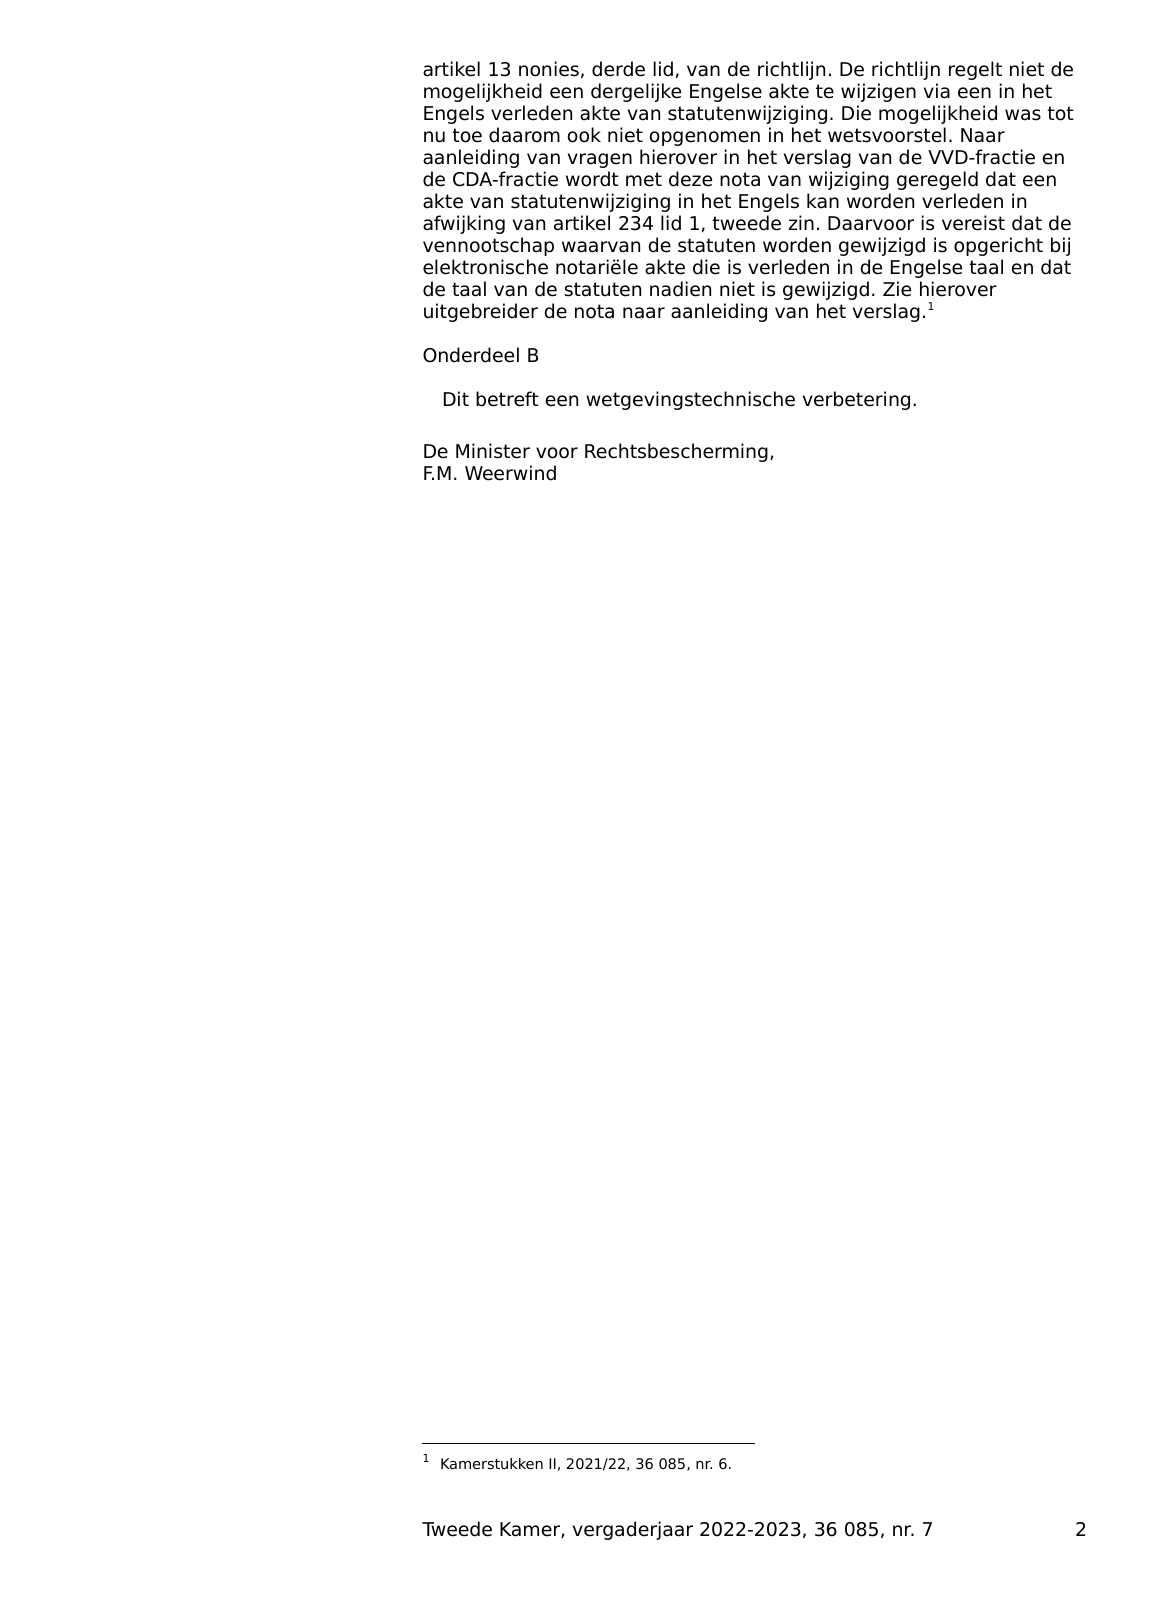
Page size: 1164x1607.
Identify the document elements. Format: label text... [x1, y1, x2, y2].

text artikel 13 nonies, derde lid, van de richtlijn. De richtlijn regelt niet de mogelijkheid een dergelijke Engelse akte te wijzigen via een in het Engels verleden akte van statutenwijziging. Die mogelijkheid was tot nu toe daarom ook niet opgenomen in het wetsvoorstel. Naar aanleiding van vragen hierover in het verslag van de VVD-fractie en de CDA-fractie wordt met deze nota van wijziging geregeld dat een akte van statutenwijziging in het Engels kan worden verleden in afwijking van artikel 234 lid 1, tweede zin. Daarvoor is vereist dat de vennootschap waarvan de statuten worden gewijzigd is opgericht bij elektronische notariële akte die is verleden in de Engelse taal en dat de taal van de statuten nadien niet is gewijzigd. Zie hierover uitgebreider de nota naar aanleiding van het verslag. [422, 59, 1087, 323]
subtitle Onderdeel B [422, 345, 1087, 367]
text Dit betreft een wetgevingstechnische verbetering. [422, 389, 1087, 411]
text Kamerstukken II, 2021/22, 36 085, nr. 6. [422, 1452, 1087, 1474]
text De Minister voor Rechtsbescherming, F.M. Weerwind [422, 441, 1087, 485]
